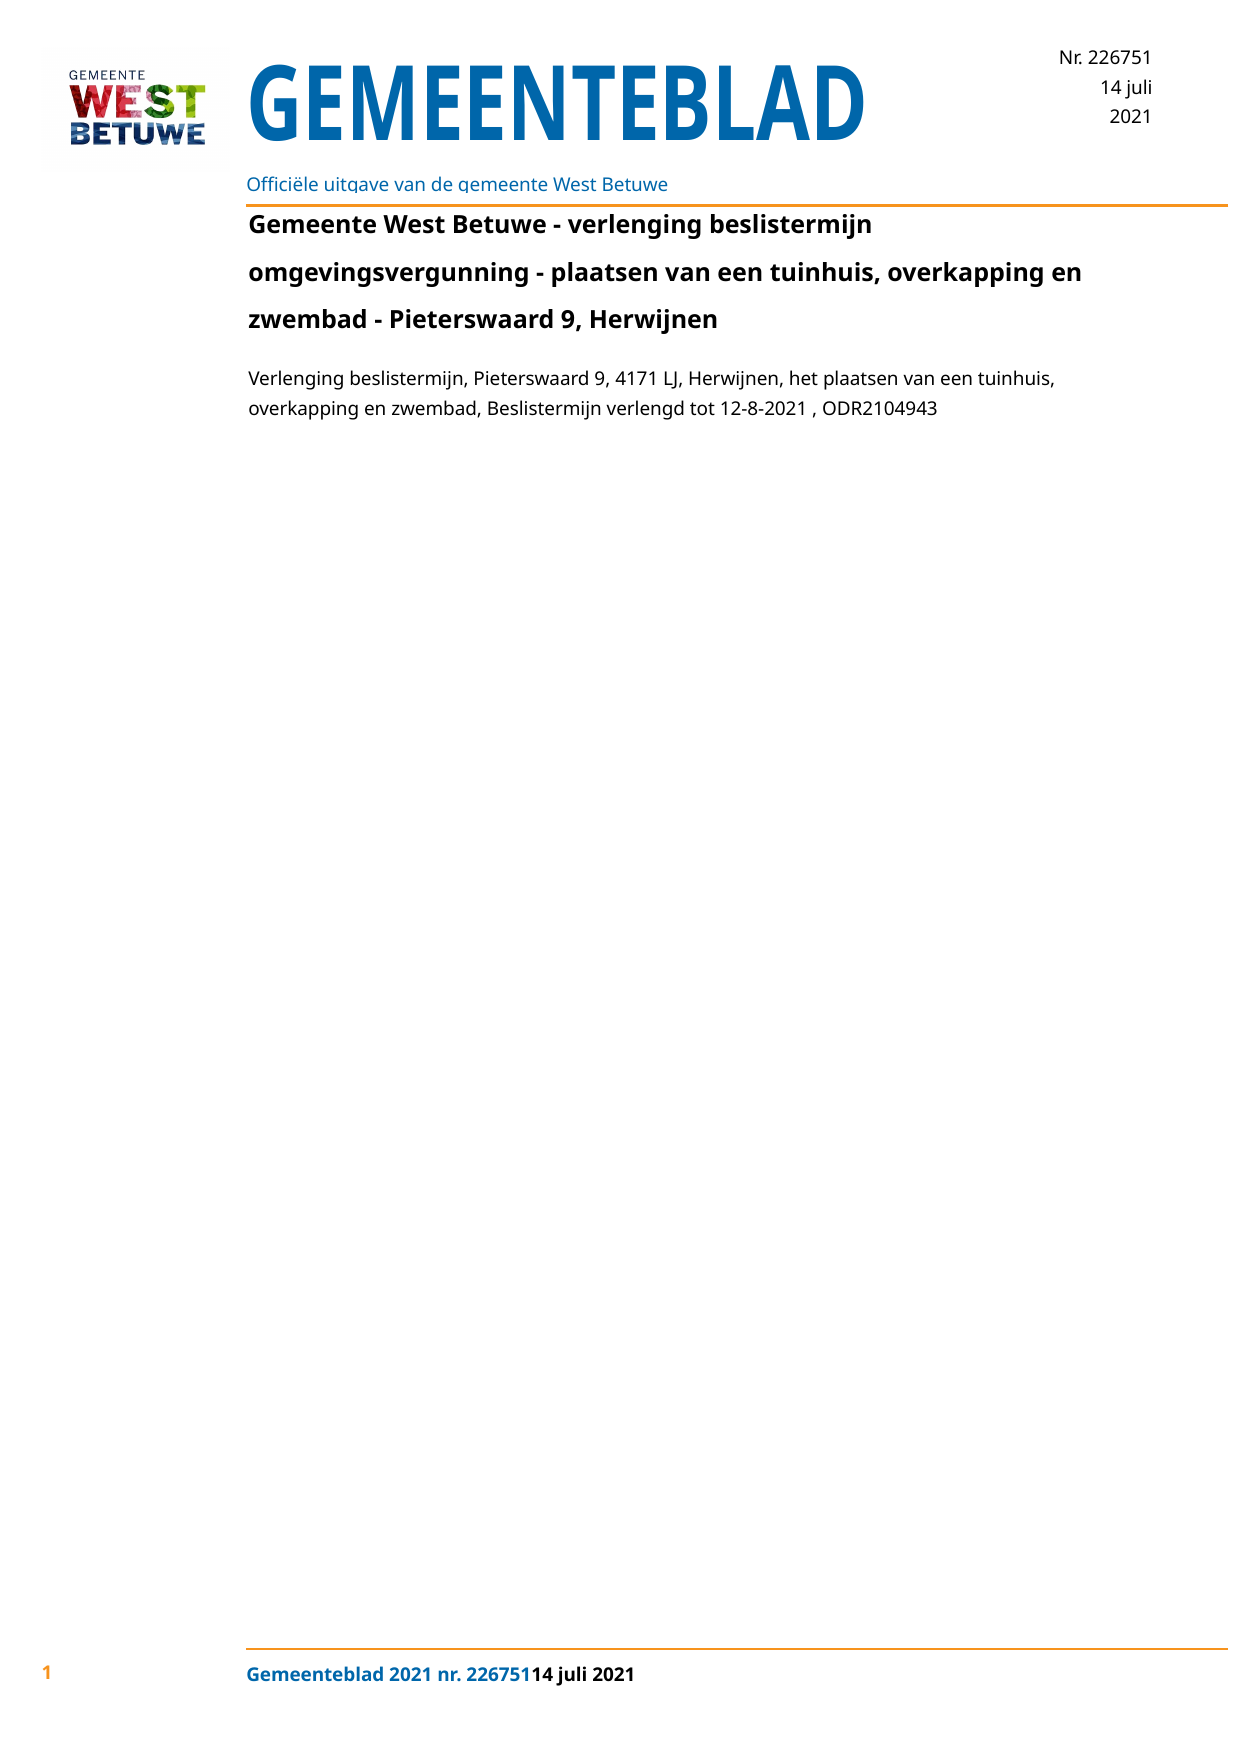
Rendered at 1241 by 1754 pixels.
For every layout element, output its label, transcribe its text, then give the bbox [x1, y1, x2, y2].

text Gemeente West Betuwe - verlenging beslistermijn omgevingsvergunning - plaatsen van een tuinhuis, overkapping en zwembad - Pieterswaard 9, Herwijnen [248, 207, 1152, 336]
picture [41, 47, 231, 172]
text Verlenging beslistermijn, Pieterswaard 9, 4171 LJ, Herwijnen, het plaatsen van een tuinhuis, overkapping en zwembad, Beslistermijn verlengd tot 12-8-2021 , ODR2104943 [248, 366, 1152, 421]
